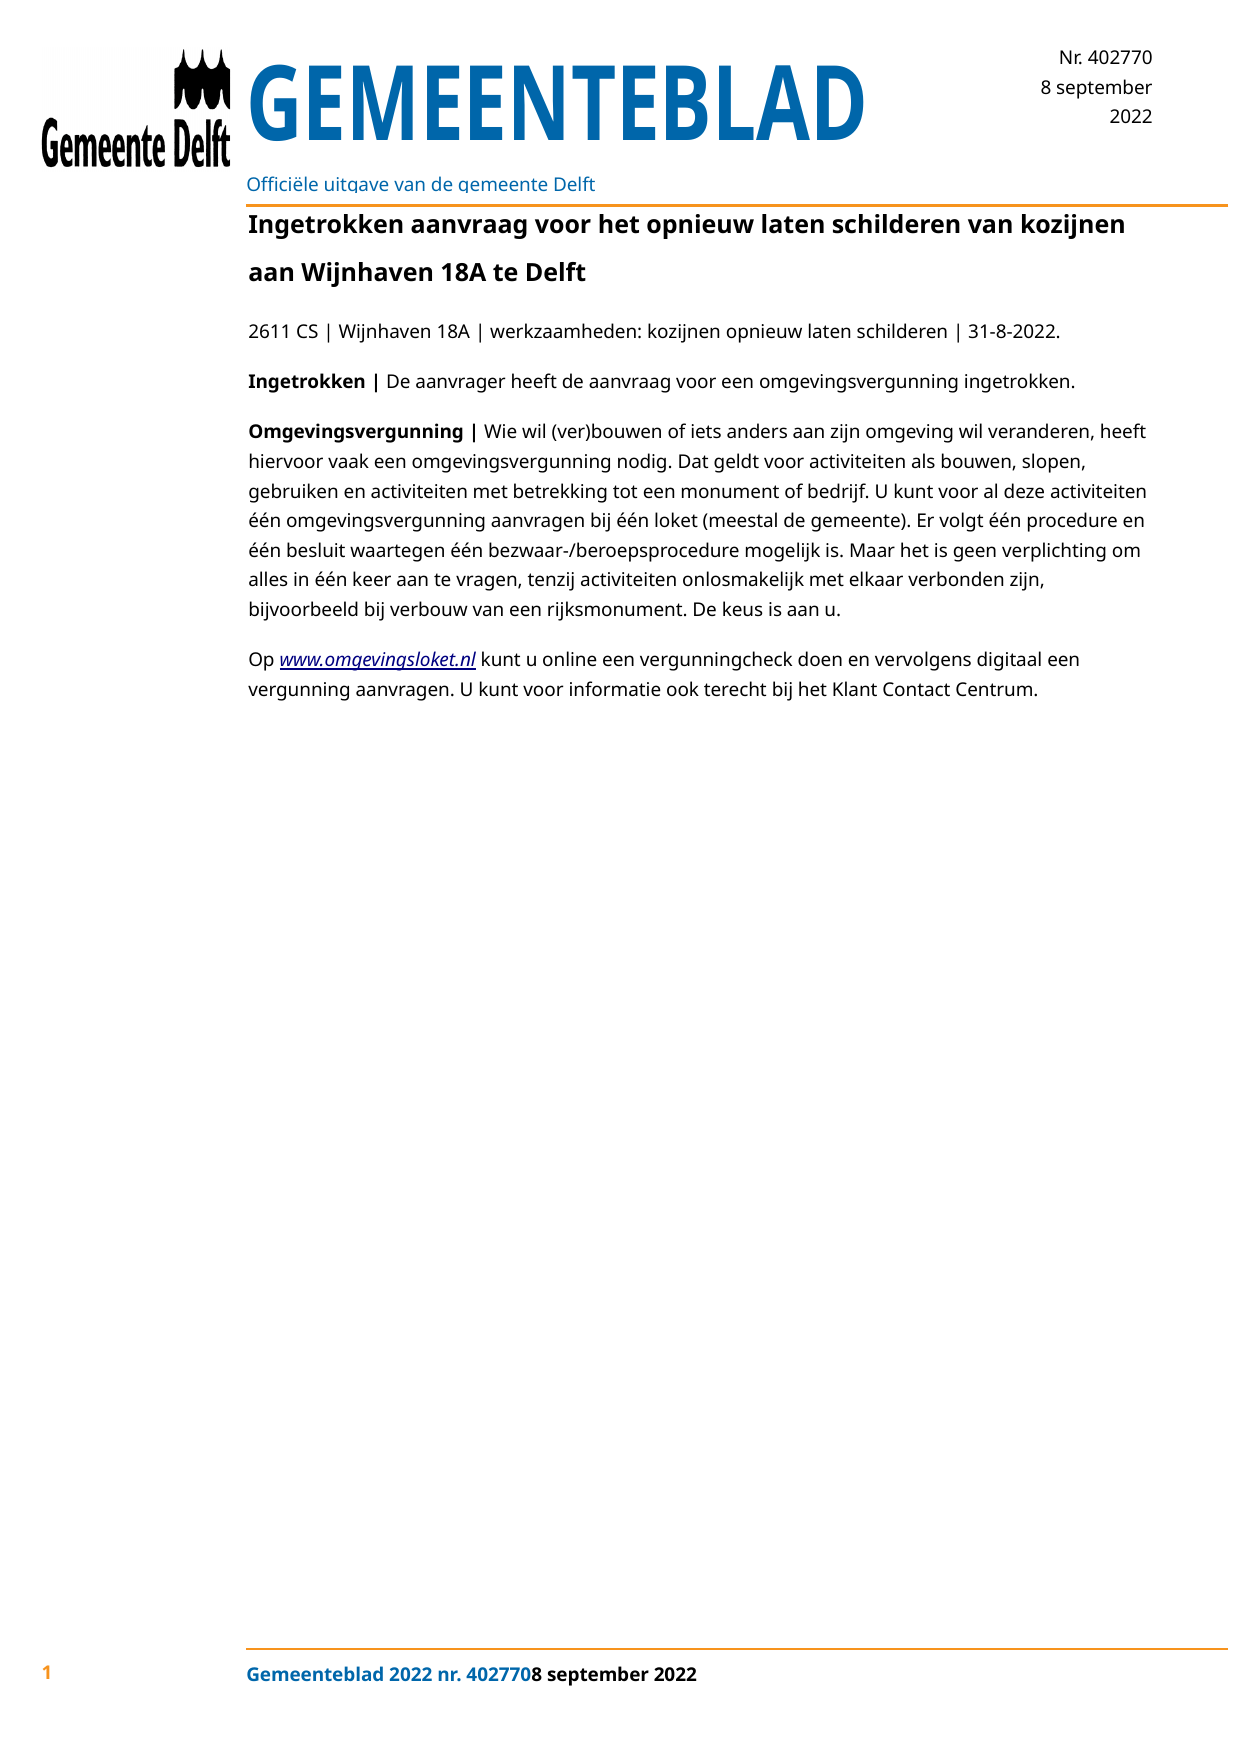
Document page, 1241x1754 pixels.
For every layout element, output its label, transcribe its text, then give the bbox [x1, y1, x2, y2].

text 2611 CS | Wijnhaven 18A | werkzaamheden: kozijnen opnieuw laten schilderen | 31-8-2022. [248, 318, 1152, 344]
text Omgevingsvergunning | Wie wil (ver)bouwen of iets anders aan zijn omgeving wil veranderen, heeft hiervoor vaak een omgevingsvergunning nodig. Dat geldt voor activiteiten als bouwen, slopen, gebruiken en activiteiten met betrekking tot een monument of bedrijf. U kunt voor al deze activiteiten één omgevingsvergunning aanvragen bij één loket (meestal de gemeente). Er volgt één procedure en één besluit waartegen één bezwaar-/beroepsprocedure mogelijk is. Maar het is geen verplichting om alles in één keer aan te vragen, tenzij activiteiten onlosmakelijk met elkaar verbonden zijn, bijvoorbeeld bij verbouw van een rijksmonument. De keus is aan u. [248, 419, 1152, 622]
text Op www.omgevingsloket.nl kunt u online een vergunningcheck doen en vervolgens digitaal een vergunning aanvragen. U kunt voor informatie ook terecht bij het Klant Contact Centrum. [248, 647, 1152, 702]
text Ingetrokken aanvraag voor het opnieuw laten schilderen van kozijnen aan Wijnhaven 18A te Delft [248, 207, 1152, 288]
text Ingetrokken | De aanvrager heeft de aanvraag voor een omgevingsvergunning ingetrokken. [248, 368, 1152, 394]
picture [41, 47, 231, 172]
